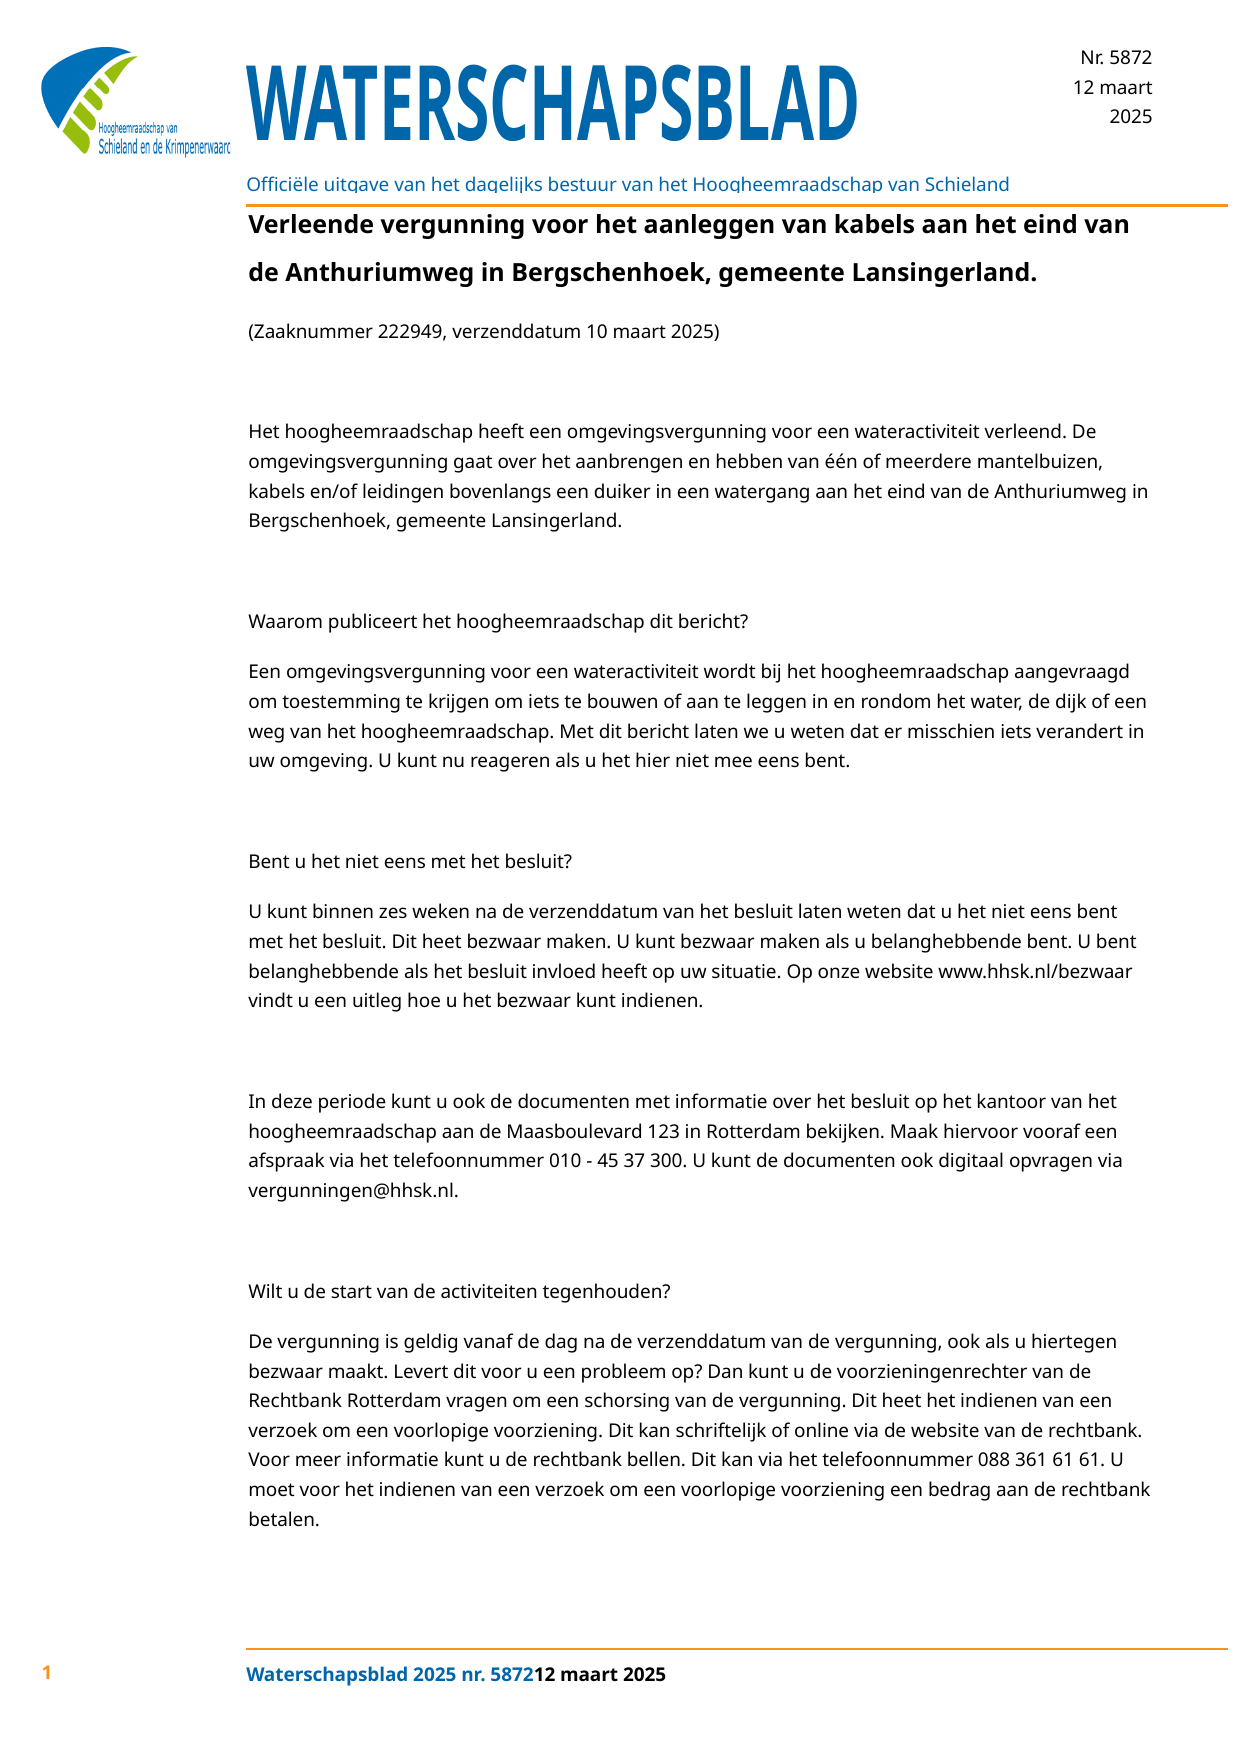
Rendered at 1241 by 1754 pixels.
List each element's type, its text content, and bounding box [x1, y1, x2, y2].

text (Zaaknummer 222949, verzenddatum 10 maart 2025) [248, 318, 1152, 344]
text De vergunning is geldig vanaf de dag na de verzenddatum van de vergunning, ook als u hiertegen bezwaar maakt. Levert dit voor u een probleem op? Dan kunt u de voorzieningenrechter van de Rechtbank Rotterdam vragen om een schorsing van de vergunning. Dit heet het indienen van een verzoek om een voorlopige voorziening. Dit kan schriftelijk of online via de website van de rechtbank. Voor meer informatie kunt u de rechtbank bellen. Dit kan via het telefoonnummer 088 361 61 61. U moet voor het indienen van een verzoek om een voorlopige voorziening een bedrag aan de rechtbank betalen. [248, 1328, 1152, 1532]
text U kunt binnen zes weken na de verzenddatum van het besluit laten weten dat u het niet eens bent met het besluit. Dit heet bezwaar maken. U kunt bezwaar maken als u belanghebbende bent. U bent belanghebbende als het besluit invloed heeft op uw situatie. Op onze website www.hhsk.nl/bezwaar vindt u een uitleg hoe u het bezwaar kunt indienen. [248, 899, 1152, 1013]
text Een omgevingsvergunning voor een wateractiviteit wordt bij het hoogheemraadschap aangevraagd om toestemming te krijgen om iets te bouwen of aan te leggen in en rondom het water, de dijk of een weg van het hoogheemraadschap. Met dit bericht laten we u weten dat er misschien iets verandert in uw omgeving. U kunt nu reageren als u het hier niet mee eens bent. [248, 659, 1152, 773]
text Waarom publiceert het hoogheemraadschap dit bericht? [248, 608, 1152, 634]
text In deze periode kunt u ook de documenten met informatie over het besluit op het kantoor van het hoogheemraadschap aan de Maasboulevard 123 in Rotterdam bekijken. Maak hiervoor vooraf een afspraak via het telefoonnummer 010 - 45 37 300. U kunt de documenten ook digitaal opvragen via vergunningen@hhsk.nl. [248, 1088, 1152, 1203]
text Wilt u de start van de activiteiten tegenhouden? [248, 1278, 1152, 1304]
text Verleende vergunning voor het aanleggen van kabels aan het eind van de Anthuriumweg in Bergschenhoek, gemeente Lansingerland. [248, 207, 1152, 288]
picture [41, 47, 231, 172]
text Het hoogheemraadschap heeft een omgevingsvergunning voor een wateractiviteit verleend. De omgevingsvergunning gaat over het aanbrengen en hebben van één of meerdere mantelbuizen, kabels en/of leidingen bovenlangs een duiker in een watergang aan het eind van de Anthuriumweg in Bergschenhoek, gemeente Lansingerland. [248, 419, 1152, 533]
text Bent u het niet eens met het besluit? [248, 848, 1152, 874]
